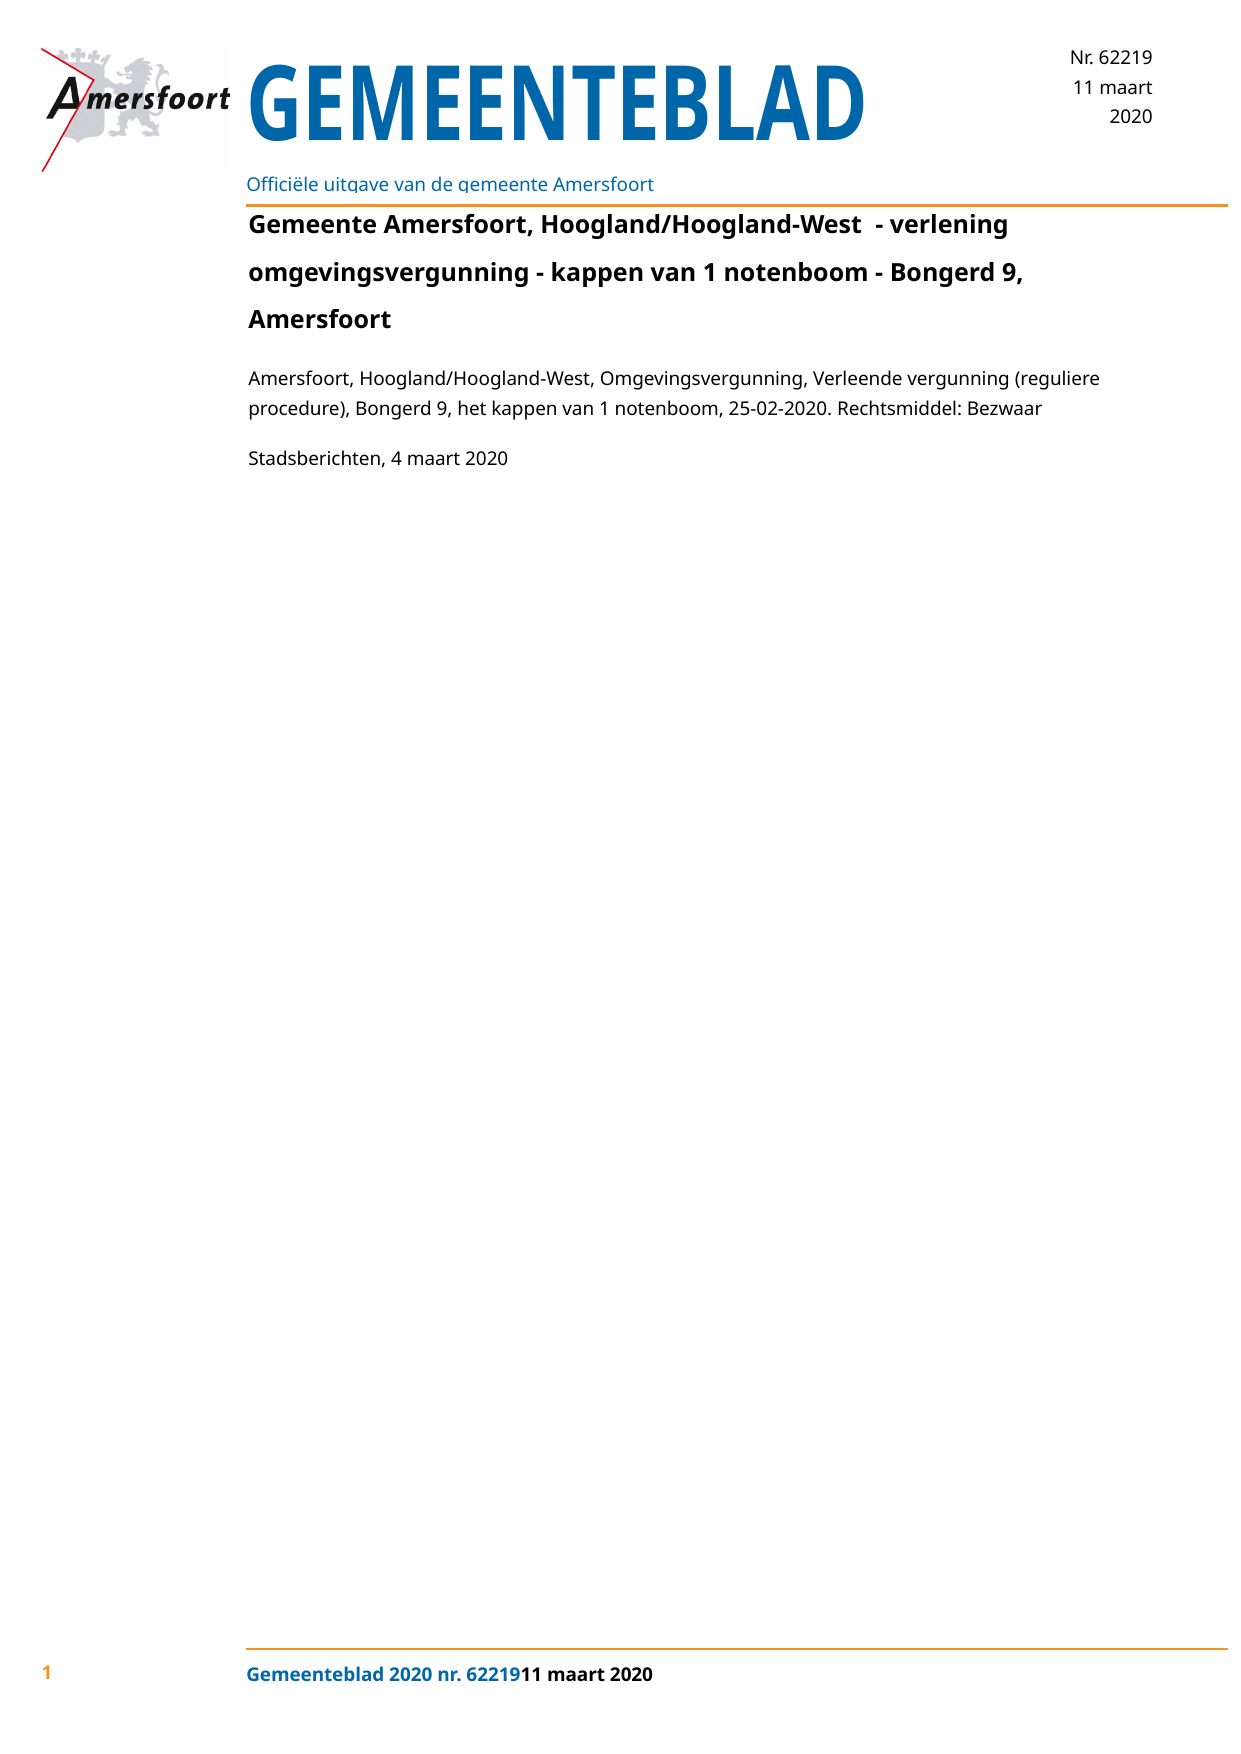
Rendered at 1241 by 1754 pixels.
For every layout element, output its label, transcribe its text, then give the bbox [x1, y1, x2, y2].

text Amersfoort, Hoogland/Hoogland-West, Omgevingsvergunning, Verleende vergunning (reguliere procedure), Bongerd 9, het kappen van 1 notenboom, 25-02-2020. Rechtsmiddel: Bezwaar [248, 366, 1152, 421]
text Stadsberichten, 4 maart 2020 [248, 446, 1152, 471]
picture [41, 47, 231, 172]
text Gemeente Amersfoort, Hoogland/Hoogland-West - verlening omgevingsvergunning - kappen van 1 notenboom - Bongerd 9, Amersfoort [248, 207, 1152, 336]
